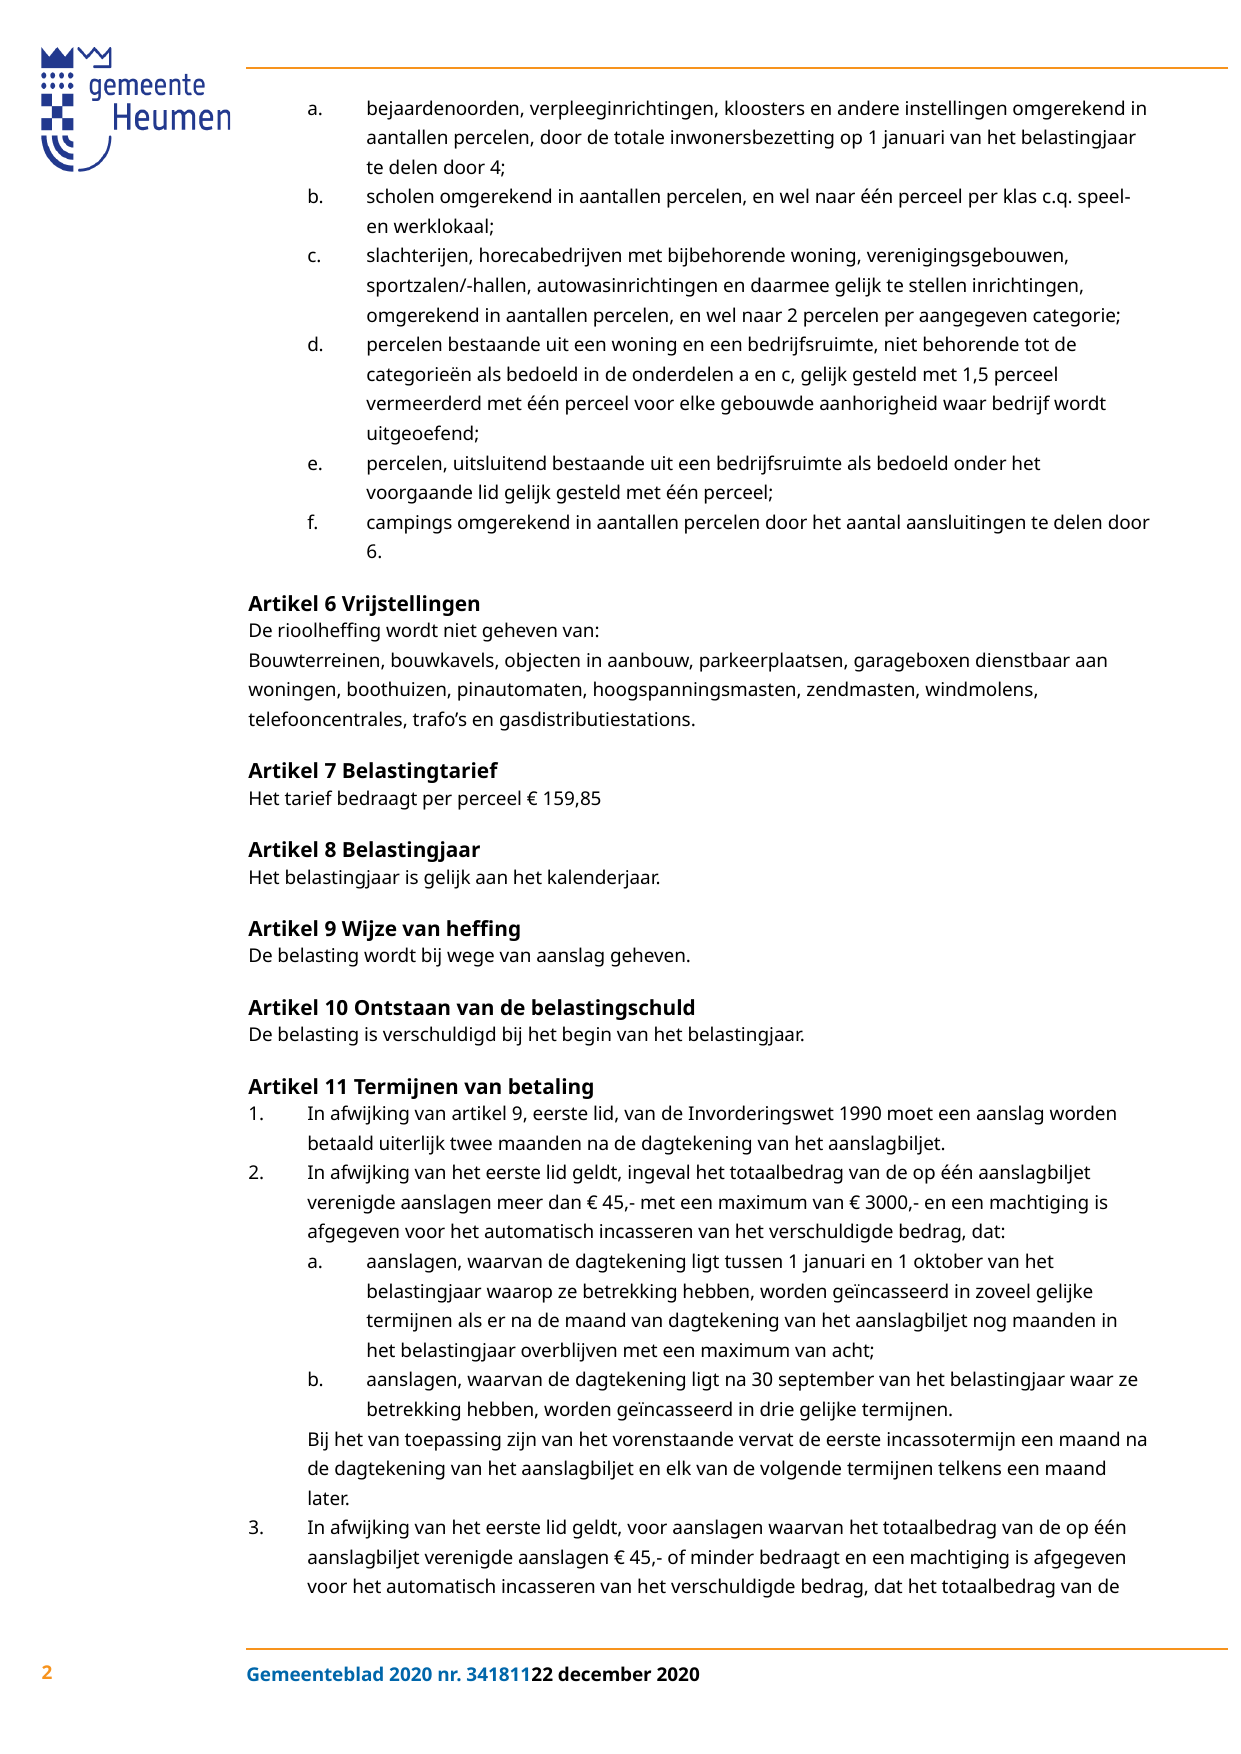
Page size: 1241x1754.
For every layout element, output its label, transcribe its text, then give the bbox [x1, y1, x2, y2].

list Bij het van toepassing zijn van het vorenstaande vervat de eerste incassotermijn een maand na de dagtekening van het aanslagbiljet en elk van de volgende termijnen telkens een maand later. [248, 1426, 1152, 1511]
text De belasting wordt bij wege van aanslag geheven. [248, 943, 1152, 968]
list slachterijen, horecabedrijven met bijbehorende woning, verenigingsgebouwen, sportzalen/-hallen, autowasinrichtingen en daarmee gelijk te stellen inrichtingen, omgerekend in aantallen percelen, en wel naar 2 percelen per aangegeven categorie; [307, 243, 1152, 328]
text De rioolheffing wordt niet geheven van: [248, 617, 1152, 643]
text Artikel 8 Belastingjaar [248, 835, 1152, 864]
list aanslagen, waarvan de dagtekening ligt na 30 september van het belastingjaar waar ze betrekking hebben, worden geïncasseerd in drie gelijke termijnen. [307, 1367, 1152, 1422]
text Bouwterreinen, bouwkavels, objecten in aanbouw, parkeerplaatsen, garageboxen dienstbaar aan woningen, boothuizen, pinautomaten, hoogspanningsmasten, zendmasten, windmolens, telefooncentrales, trafo’s en gasdistributiestations. [248, 647, 1152, 732]
picture [41, 47, 231, 172]
text De belasting is verschuldigd bij het begin van het belastingjaar. [248, 1022, 1152, 1047]
list In afwijking van het eerste lid geldt, voor aanslagen waarvan het totaalbedrag van de op één aanslagbiljet verenigde aanslagen € 45,- of minder bedraagt en een machtiging is afgegeven voor het automatisch incasseren van het verschuldigde bedrag, dat het totaalbedrag van de [248, 1514, 1152, 1599]
list percelen bestaande uit een woning en een bedrijfsruimte, niet behorende tot de categorieën als bedoeld in de onderdelen a en c, gelijk gesteld met 1,5 perceel vermeerderd met één perceel voor elke gebouwde aanhorigheid waar bedrijf wordt uitgeoefend; [307, 331, 1152, 446]
text Artikel 7 Belastingtarief [248, 757, 1152, 785]
list aanslagen, waarvan de dagtekening ligt tussen 1 januari en 1 oktober van het belastingjaar waarop ze betrekking hebben, worden geïncasseerd in zoveel gelijke termijnen als er na de maand van dagtekening van het aanslagbiljet nog maanden in het belastingjaar overblijven met een maximum van acht; [307, 1248, 1152, 1363]
text Het belastingjaar is gelijk aan het kalenderjaar. [248, 864, 1152, 889]
text Artikel 9 Wijze van heffing [248, 914, 1152, 943]
list scholen omgerekend in aantallen percelen, en wel naar één perceel per klas c.q. speel- en werklokaal; [307, 183, 1152, 239]
list percelen, uitsluitend bestaande uit een bedrijfsruimte als bedoeld onder het voorgaande lid gelijk gesteld met één perceel; [307, 450, 1152, 505]
list campings omgerekend in aantallen percelen door het aantal aansluitingen te delen door 6. [307, 509, 1152, 564]
list bejaardenoorden, verpleeginrichtingen, kloosters en andere instellingen omgerekend in aantallen percelen, door de totale inwonersbezetting op 1 januari van het belastingjaar te delen door 4; [307, 95, 1152, 180]
list In afwijking van het eerste lid geldt, ingeval het totaalbedrag van de op één aanslagbiljet verenigde aanslagen meer dan € 45,- met een maximum van € 3000,- en een machtiging is afgegeven voor het automatisch incasseren van het verschuldigde bedrag, dat: [248, 1159, 1152, 1244]
text Artikel 11 Termijnen van betaling [248, 1072, 1152, 1100]
text Het tarief bedraagt per perceel € 159,85 [248, 785, 1152, 811]
text Artikel 10 Ontstaan van de belastingschuld [248, 993, 1152, 1022]
text Artikel 6 Vrijstellingen [248, 589, 1152, 617]
list In afwijking van artikel 9, eerste lid, van de Invorderingswet 1990 moet een aanslag worden betaald uiterlijk twee maanden na de dagtekening van het aanslagbiljet. [248, 1100, 1152, 1156]
